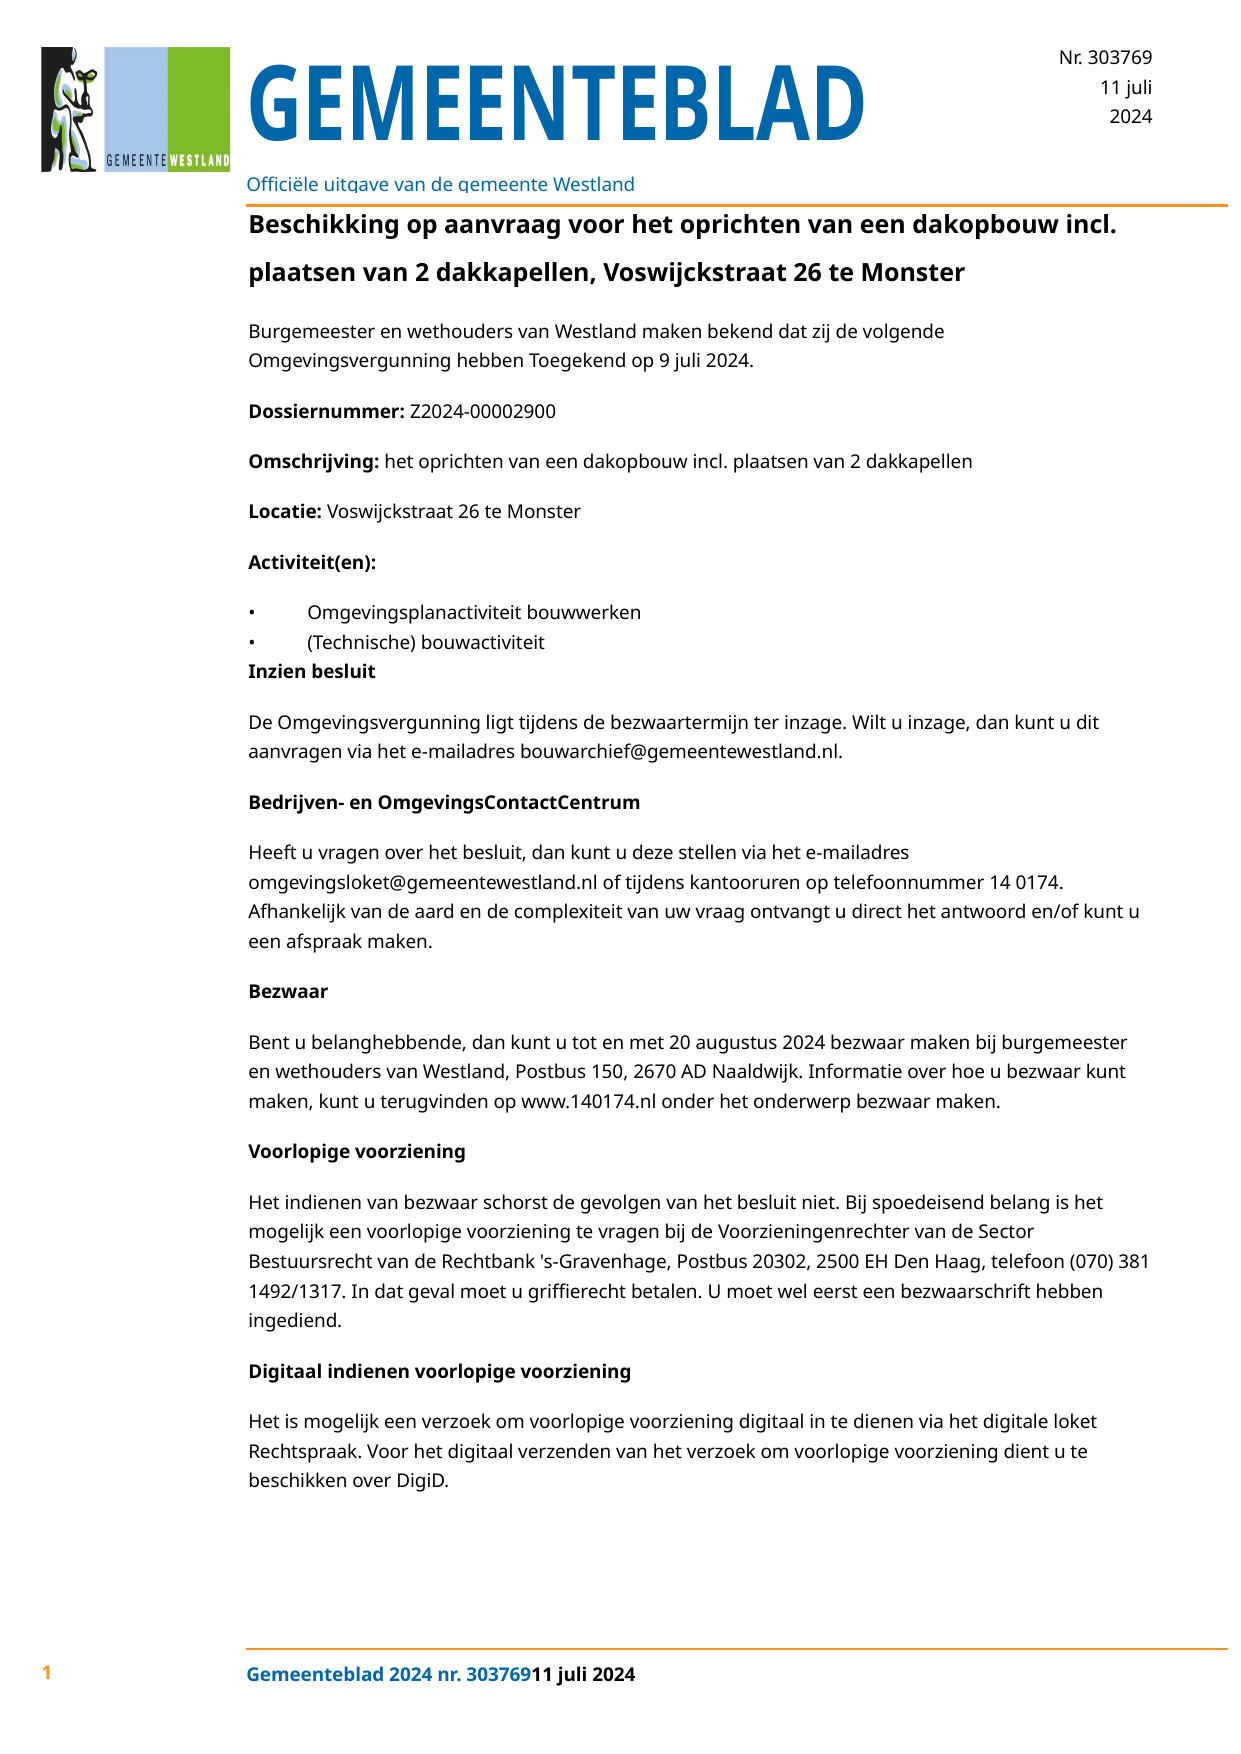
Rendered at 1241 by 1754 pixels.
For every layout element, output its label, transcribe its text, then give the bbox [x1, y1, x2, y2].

text Het indienen van bezwaar schorst de gevolgen van het besluit niet. Bij spoedeisend belang is het mogelijk een voorlopige voorziening te vragen bij de Voorzieningenrechter van de Sector Bestuursrecht van de Rechtbank 's-Gravenhage, Postbus 20302, 2500 EH Den Haag, telefoon (070) 381 1492/1317. In dat geval moet u griffierecht betalen. U moet wel eerst een bezwaarschrift hebben ingediend. [248, 1189, 1152, 1333]
text Heeft u vragen over het besluit, dan kunt u deze stellen via het e-mailadres omgevingsloket@gemeentewestland.nl of tijdens kantooruren op telefoonnummer 14 0174. Afhankelijk van de aard en de complexiteit van uw vraag ontvangt u direct het antwoord en/of kunt u een afspraak maken. [248, 839, 1152, 954]
text Bedrijven- en OmgevingsContactCentrum [248, 789, 1152, 815]
text Dossiernummer: Z2024-00002900 [248, 398, 1152, 424]
text Beschikking op aanvraag voor het oprichten van een dakopbouw incl. plaatsen van 2 dakkapellen, Voswijckstraat 26 te Monster [248, 207, 1152, 288]
text Omschrijving: het oprichten van een dakopbouw incl. plaatsen van 2 dakkapellen [248, 448, 1152, 474]
list Omgevingsplanactiviteit bouwwerken [248, 599, 1152, 625]
text Bezwaar [248, 979, 1152, 1004]
text De Omgevingsvergunning ligt tijdens de bezwaartermijn ter inzage. Wilt u inzage, dan kunt u dit aanvragen via het e-mailadres bouwarchief@gemeentewestland.nl. [248, 709, 1152, 764]
text Digitaal indienen voorlopige voorziening [248, 1358, 1152, 1384]
text Locatie: Voswijckstraat 26 te Monster [248, 499, 1152, 524]
text Voorlopige voorziening [248, 1139, 1152, 1164]
text Inzien besluit [248, 659, 1152, 684]
text Bent u belanghebbende, dan kunt u tot en met 20 augustus 2024 bezwaar maken bij burgemeester en wethouders van Westland, Postbus 150, 2670 AD Naaldwijk. Informatie over hoe u bezwaar kunt maken, kunt u terugvinden op www.140174.nl onder het onderwerp bezwaar maken. [248, 1029, 1152, 1114]
text Activiteit(en): [248, 549, 1152, 575]
text Burgemeester en wethouders van Westland maken bekend dat zij de volgende Omgevingsvergunning hebben Toegekend op 9 juli 2024. [248, 318, 1152, 373]
list (Technische) bouwactiviteit [248, 629, 1152, 655]
text Het is mogelijk een verzoek om voorlopige voorziening digitaal in te dienen via het digitale loket Rechtspraak. Voor het digitaal verzenden van het verzoek om voorlopige voorziening dient u te beschikken over DigiD. [248, 1408, 1152, 1493]
picture [41, 47, 231, 172]
